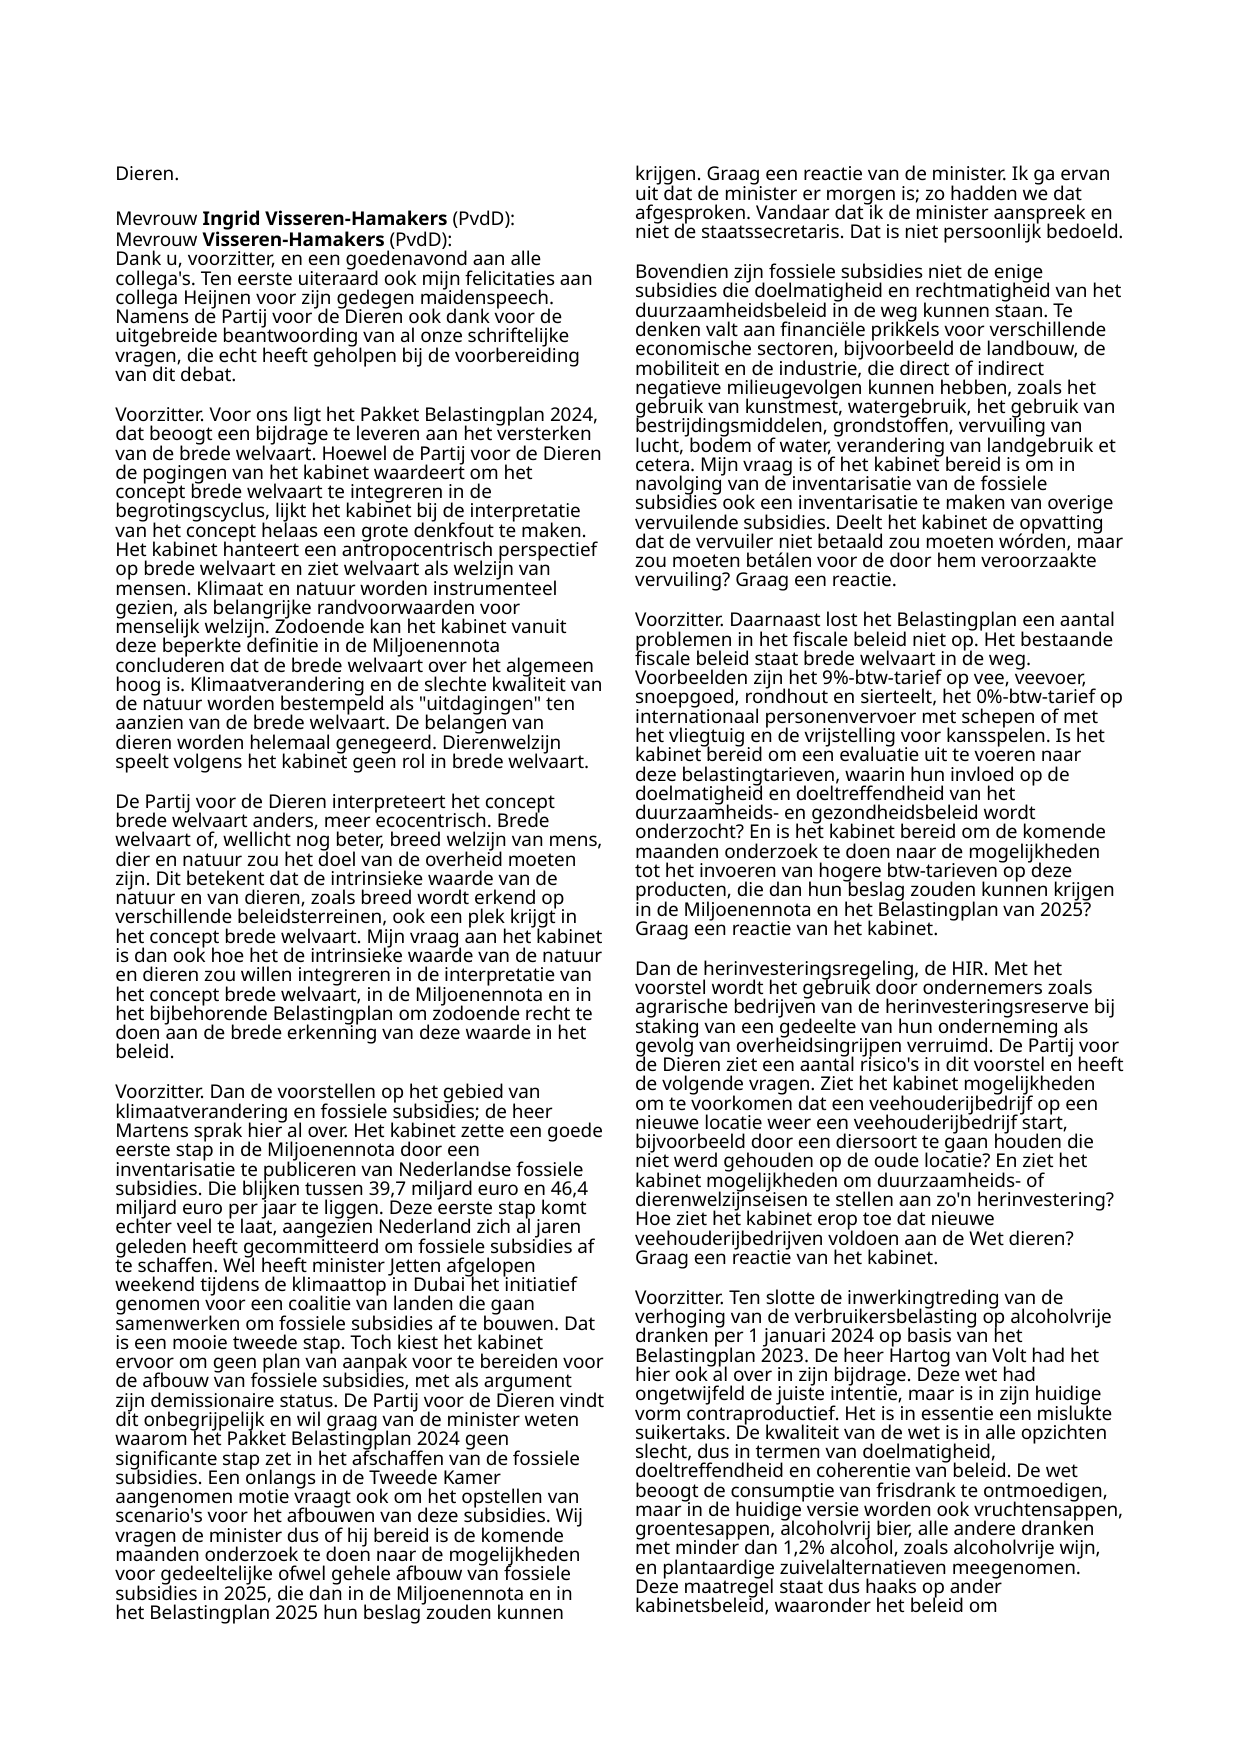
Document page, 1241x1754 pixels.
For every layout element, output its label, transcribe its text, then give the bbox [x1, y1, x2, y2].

text Voorzitter. Dan de voorstellen op het gebied van klimaatverandering en fossiele subsidies; de heer Martens sprak hier al over. Het kabinet zette een goede eerste stap in de Miljoenennota door een inventarisatie te publiceren van Nederlandse fossiele subsidies. Die blijken tussen 39,7 miljard euro en 46,4 miljard euro per jaar te liggen. Deze eerste stap komt echter veel te laat, aangezien Nederland zich al jaren geleden heeft gecommitteerd om fossiele subsidies af te schaffen. Wel heeft minister Jetten afgelopen weekend tijdens de klimaattop in Dubai het initiatief genomen voor een coalitie van landen die gaan samenwerken om fossiele subsidies af te bouwen. Dat is een mooie tweede stap. Toch kiest het kabinet ervoor om geen plan van aanpak voor te bereiden voor de afbouw van fossiele subsidies, met als argument zijn demissionaire status. De Partij voor de Dieren vindt dit onbegrijpelijk en wil graag van de minister weten waarom het Pakket Belastingplan 2024 geen significante stap zet in het afschaffen van de fossiele subsidies. Een onlangs in de Tweede Kamer aangenomen motie vraagt ook om het opstellen van scenario's voor het afbouwen van deze subsidies. Wij vragen de minister dus of hij bereid is de komende maanden onderzoek te doen naar de mogelijkheden voor gedeeltelijke ofwel gehele afbouw van fossiele subsidies in 2025, die dan in de Miljoenennota en in het Belastingplan 2025 hun beslag zouden kunnen [115, 1083, 605, 1623]
text Dan de herinvesteringsregeling, de HIR. Met het voorstel wordt het gebruik door ondernemers zoals agrarische bedrijven van de herinvesteringsreserve bij staking van een gedeelte van hun onderneming als gevolg van overheidsingrijpen verruimd. De Partij voor de Dieren ziet een aantal risico's in dit voorstel en heeft de volgende vragen. Ziet het kabinet mogelijkheden om te voorkomen dat een veehouderijbedrijf op een nieuwe locatie weer een veehouderijbedrijf start, bijvoorbeeld door een diersoort te gaan houden die niet werd gehouden op de oude locatie? En ziet het kabinet mogelijkheden om duurzaamheids- of dierenwelzijnseisen te stellen aan zo'n herinvestering? Hoe ziet het kabinet erop toe dat nieuwe veehouderijbedrijven voldoen aan de Wet dieren? Graag een reactie van het kabinet. [635, 960, 1125, 1268]
text Mevrouw Visseren-Hamakers (PvdD): [115, 231, 605, 250]
text krijgen. Graag een reactie van de minister. Ik ga ervan uit dat de minister er morgen is; zo hadden we dat afgesproken. Vandaar dat ik de minister aanspreek en niet de staatssecretaris. Dat is niet persoonlijk bedoeld. [635, 165, 1125, 242]
text Voorzitter. Ten slotte de inwerkingtreding van de verhoging van de verbruikersbelasting op alcoholvrije dranken per 1 januari 2024 op basis van het Belastingplan 2023. De heer Hartog van Volt had het hier ook al over in zijn bijdrage. Deze wet had ongetwijfeld de juiste intentie, maar is in zijn huidige vorm contraproductief. Het is in essentie een mislukte suikertaks. De kwaliteit van de wet is in alle opzichten slecht, dus in termen van doelmatigheid, doeltreffendheid en coherentie van beleid. De wet beoogt de consumptie van frisdrank te ontmoedigen, maar in de huidige versie worden ook vruchtensappen, groentesappen, alcoholvrij bier, alle andere dranken met minder dan 1,2% alcohol, zoals alcoholvrije wijn, en plantaardige zuivelalternatieven meegenomen. Deze maatregel staat dus haaks op ander kabinetsbeleid, waaronder het beleid om [635, 1289, 1125, 1616]
text Bovendien zijn fossiele subsidies niet de enige subsidies die doelmatigheid en rechtmatigheid van het duurzaamheidsbeleid in de weg kunnen staan. Te denken valt aan financiële prikkels voor verschillende economische sectoren, bijvoorbeeld de landbouw, de mobiliteit en de industrie, die direct of indirect negatieve milieugevolgen kunnen hebben, zoals het gebruik van kunstmest, watergebruik, het gebruik van bestrijdingsmiddelen, grondstoffen, vervuiling van lucht, bodem of water, verandering van landgebruik et cetera. Mijn vraag is of het kabinet bereid is om in navolging van de inventarisatie van de fossiele subsidies ook een inventarisatie te maken van overige vervuilende subsidies. Deelt het kabinet de opvatting dat de vervuiler niet betaald zou moeten wórden, maar zou moeten betálen voor de door hem veroorzaakte vervuiling? Graag een reactie. [635, 263, 1125, 591]
text Voorzitter. Voor ons ligt het Pakket Belastingplan 2024, dat beoogt een bijdrage te leveren aan het versterken van de brede welvaart. Hoewel de Partij voor de Dieren de pogingen van het kabinet waardeert om het concept brede welvaart te integreren in de begrotingscyclus, lijkt het kabinet bij de interpretatie van het concept helaas een grote denkfout te maken. Het kabinet hanteert een antropocentrisch perspectief op brede welvaart en ziet welvaart als welzijn van mensen. Klimaat en natuur worden instrumenteel gezien, als belangrijke randvoorwaarden voor menselijk welzijn. Zodoende kan het kabinet vanuit deze beperkte definitie in de Miljoenennota concluderen dat de brede welvaart over het algemeen hoog is. Klimaatverandering en de slechte kwaliteit van de natuur worden bestempeld als "uitdagingen" ten aanzien van de brede welvaart. De belangen van dieren worden helemaal genegeerd. Dierenwelzijn speelt volgens het kabinet geen rol in brede welvaart. [115, 406, 605, 772]
text De Partij voor de Dieren interpreteert het concept brede welvaart anders, meer ecocentrisch. Brede welvaart of, wellicht nog beter, breed welzijn van mens, dier en natuur zou het doel van de overheid moeten zijn. Dit betekent dat de intrinsieke waarde van de natuur en van dieren, zoals breed wordt erkend op verschillende beleidsterreinen, ook een plek krijgt in het concept brede welvaart. Mijn vraag aan het kabinet is dan ook hoe het de intrinsieke waarde van de natuur en dieren zou willen integreren in de interpretatie van het concept brede welvaart, in de Miljoenennota en in het bijbehorende Belastingplan om zodoende recht te doen aan de brede erkenning van deze waarde in het beleid. [115, 793, 605, 1063]
text Dank u, voorzitter, en een goedenavond aan alle collega's. Ten eerste uiteraard ook mijn felicitaties aan collega Heijnen voor zijn gedegen maidenspeech. Namens de Partij voor de Dieren ook dank voor de uitgebreide beantwoording van al onze schriftelijke vragen, die echt heeft geholpen bij de voorbereiding van dit debat. [115, 250, 605, 385]
text Dieren. [115, 165, 605, 184]
text Voorzitter. Daarnaast lost het Belastingplan een aantal problemen in het fiscale beleid niet op. Het bestaande fiscale beleid staat brede welvaart in de weg. Voorbeelden zijn het 9%-btw-tarief op vee, veevoer, snoepgoed, rondhout en sierteelt, het 0%-btw-tarief op internationaal personenvervoer met schepen of met het vliegtuig en de vrijstelling voor kansspelen. Is het kabinet bereid om een evaluatie uit te voeren naar deze belastingtarieven, waarin hun invloed op de doelmatigheid en doeltreffendheid van het duurzaamheids- en gezondheidsbeleid wordt onderzocht? En is het kabinet bereid om de komende maanden onderzoek te doen naar de mogelijkheden tot het invoeren van hogere btw-tarieven op deze producten, die dan hun beslag zouden kunnen krijgen in de Miljoenennota en het Belastingplan van 2025? Graag een reactie van het kabinet. [635, 611, 1125, 939]
text Mevrouw Ingrid Visseren-Hamakers (PvdD): [115, 205, 605, 231]
